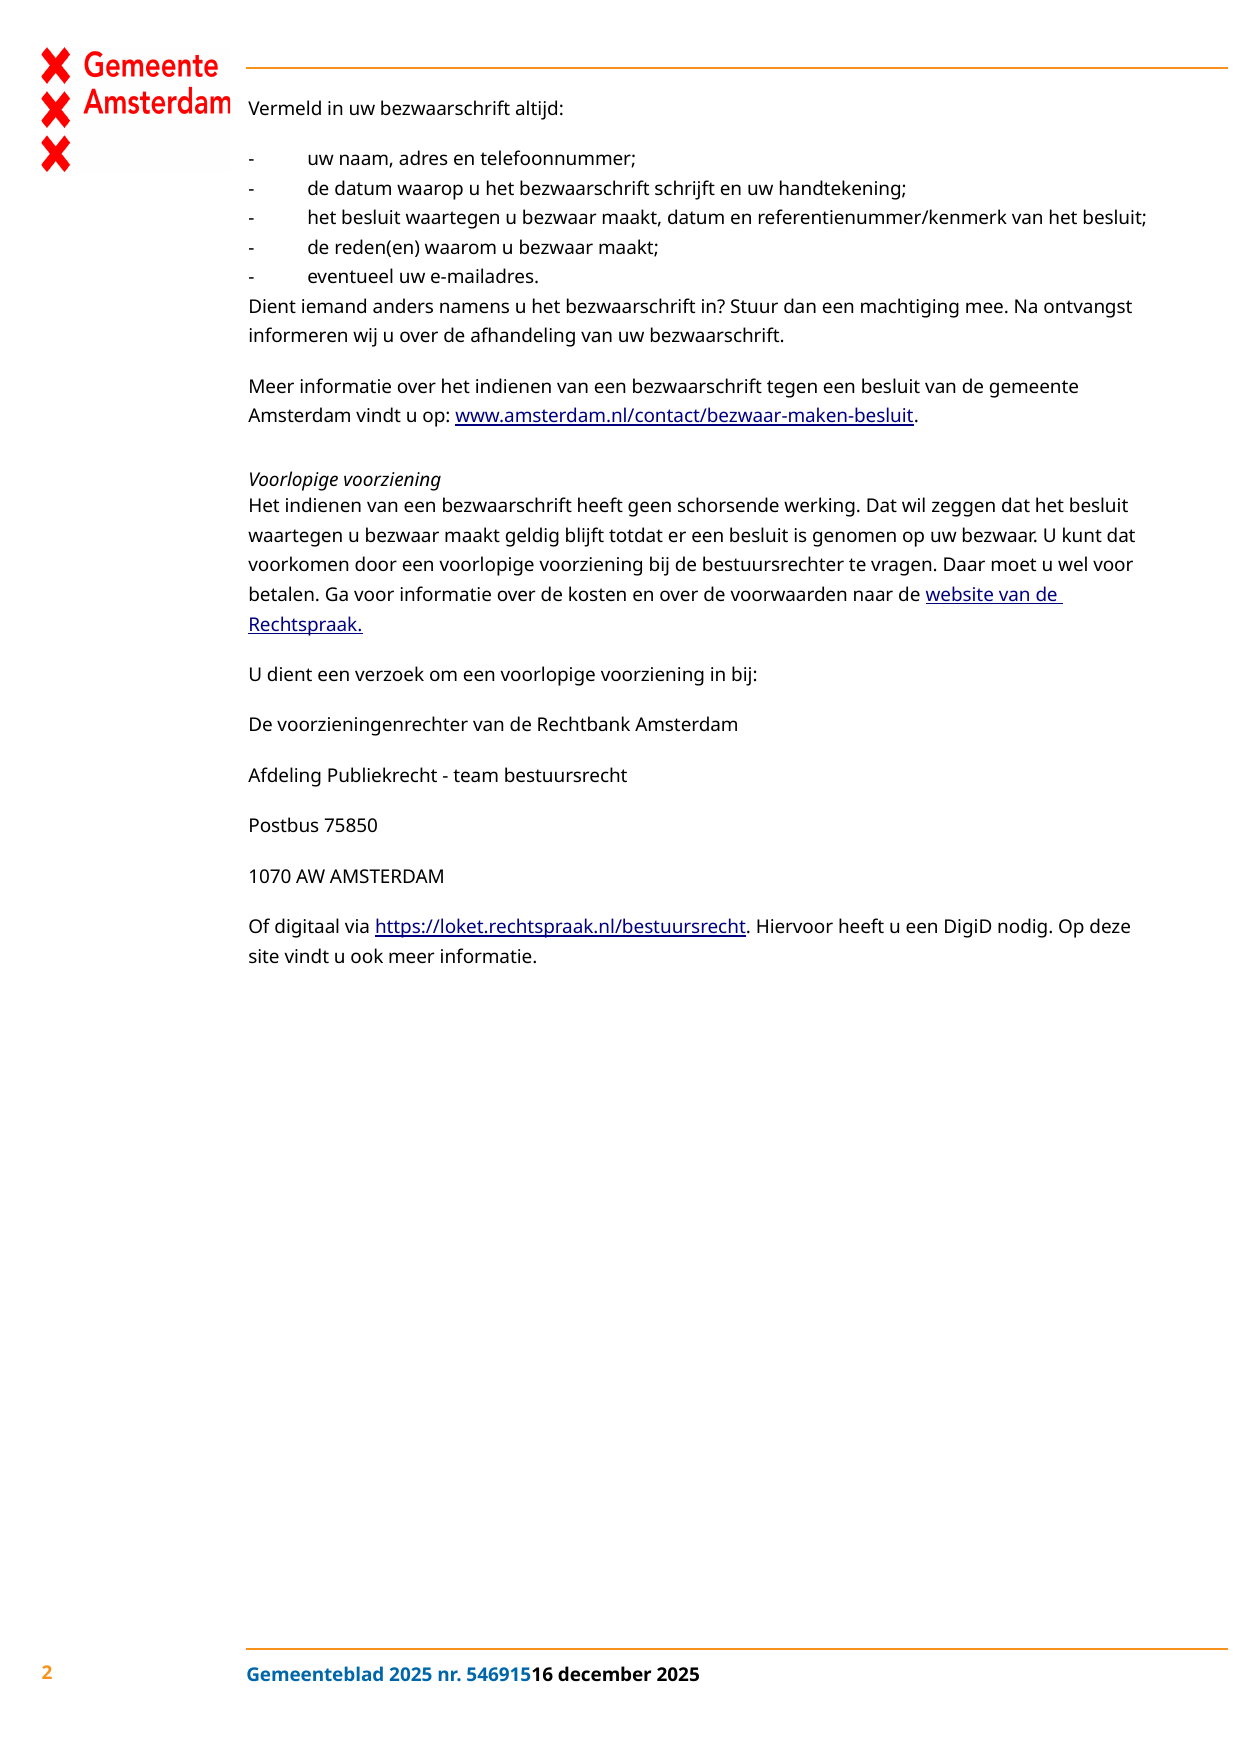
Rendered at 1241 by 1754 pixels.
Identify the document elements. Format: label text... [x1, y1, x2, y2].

text Of digitaal via https://loket.rechtspraak.nl/bestuursrecht. Hiervoor heeft u een DigiD nodig. Op deze site vindt u ook meer informatie. [248, 913, 1152, 968]
picture [41, 47, 231, 172]
text Meer informatie over het indienen van een bezwaarschrift tegen een besluit van de gemeente Amsterdam vindt u op: www.amsterdam.nl/contact/bezwaar-maken-besluit. [248, 373, 1152, 428]
text U dient een verzoek om een voorlopige voorziening in bij: [248, 661, 1152, 687]
text Postbus 75850 [248, 812, 1152, 838]
text De voorzieningenrechter van de Rechtbank Amsterdam [248, 712, 1152, 737]
text Dient iemand anders namens u het bezwaarschrift in? Stuur dan een machtiging mee. Na ontvangst informeren wij u over de afhandeling van uw bezwaarschrift. [248, 293, 1152, 348]
list uw naam, adres en telefoonnummer; [248, 145, 1152, 171]
text Het indienen van een bezwaarschrift heeft geen schorsende werking. Dat wil zeggen dat het besluit waartegen u bezwaar maakt geldig blijft totdat er een besluit is genomen op uw bezwaar. U kunt dat voorkomen door een voorlopige voorziening bij de bestuursrechter te vragen. Daar moet u wel voor betalen. Ga voor informatie over de kosten en over de voorwaarden naar de website van de Rechtspraak. [248, 492, 1152, 636]
list de datum waarop u het bezwaarschrift schrijft en uw handtekening; [248, 175, 1152, 201]
text Afdeling Publiekrecht - team bestuursrecht [248, 762, 1152, 788]
text Vermeld in uw bezwaarschrift altijd: [248, 95, 1152, 121]
list het besluit waartegen u bezwaar maakt, datum en referentienummer/kenmerk van het besluit; [248, 204, 1152, 230]
list eventueel uw e-mailadres. [248, 263, 1152, 289]
list de reden(en) waarom u bezwaar maakt; [248, 234, 1152, 260]
text Voorlopige voorziening [248, 467, 1152, 492]
text 1070 AW AMSTERDAM [248, 863, 1152, 888]
